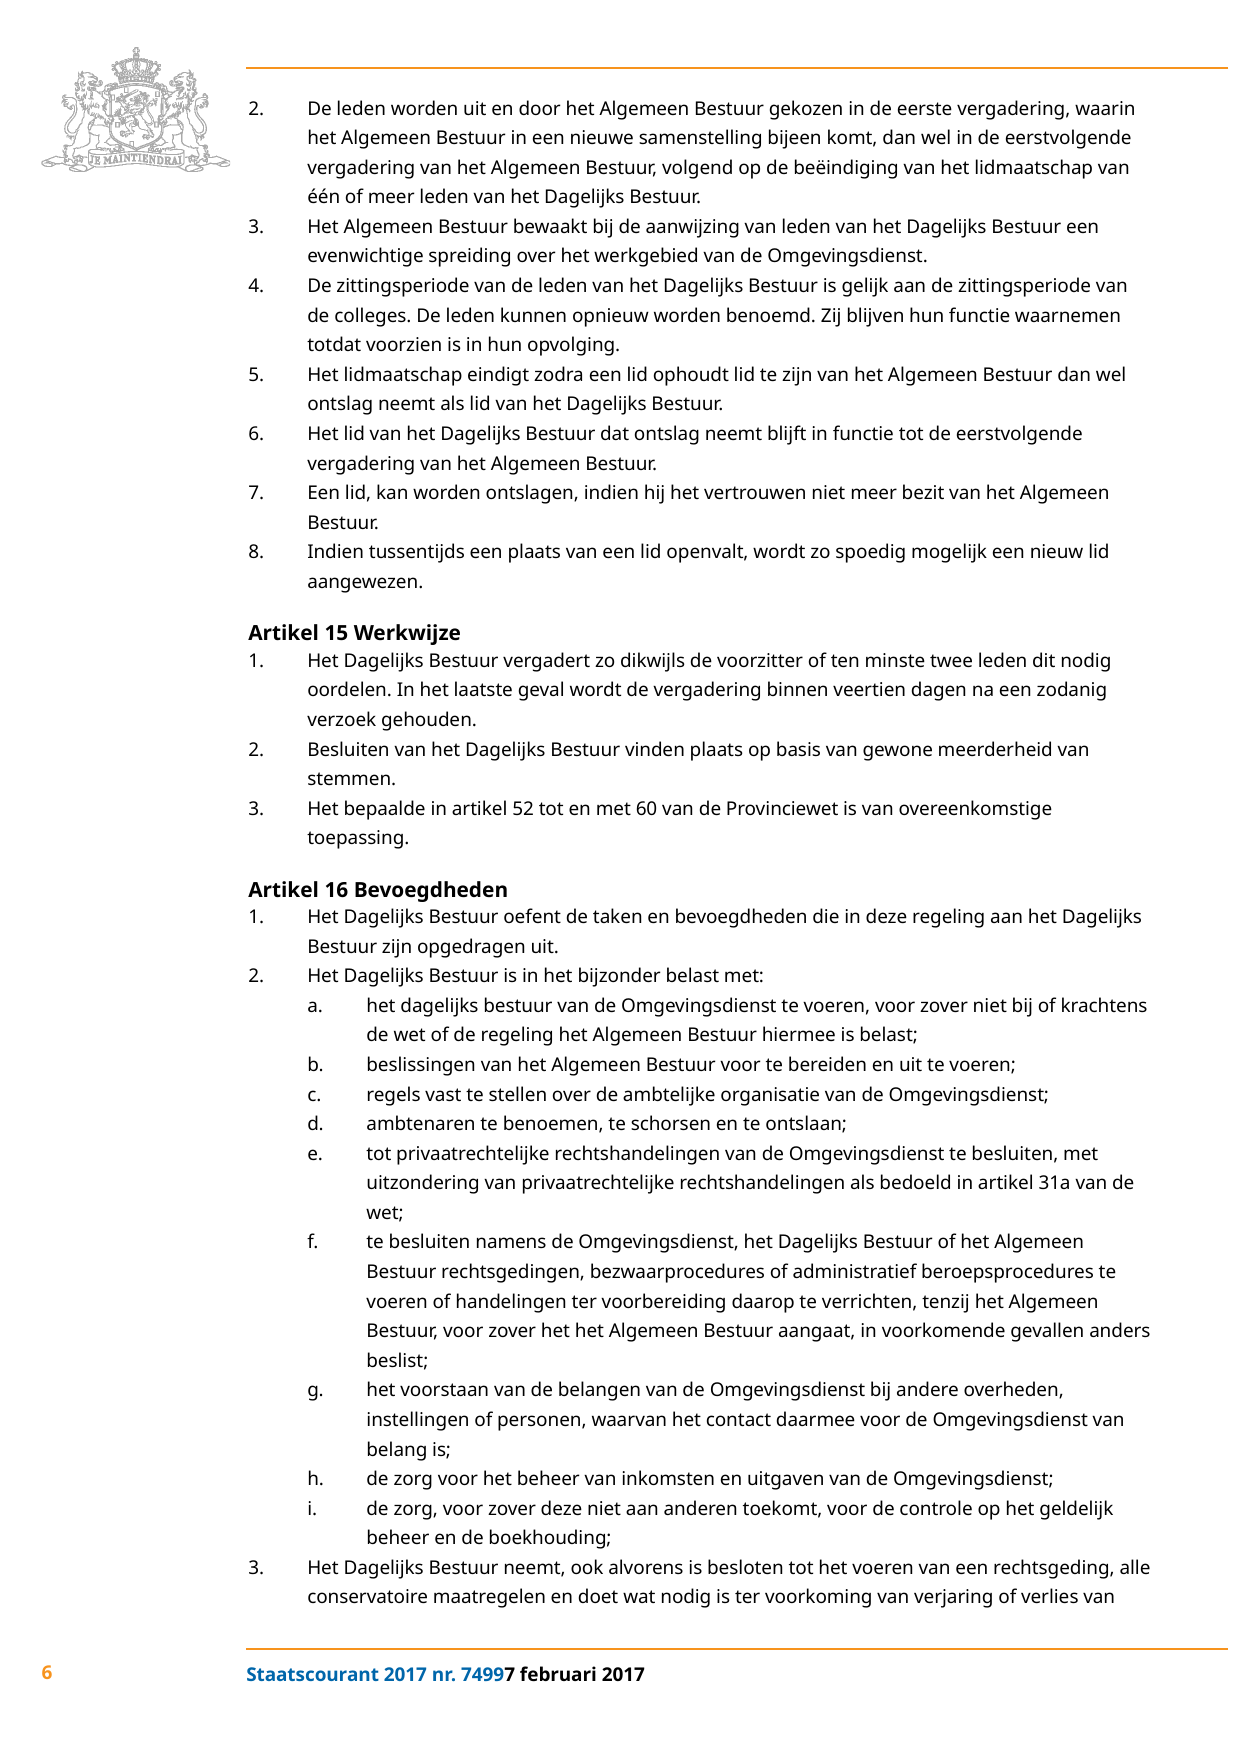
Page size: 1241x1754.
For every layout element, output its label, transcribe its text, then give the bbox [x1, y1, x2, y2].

text Artikel 15 Werkwijze [248, 618, 1152, 647]
list regels vast te stellen over de ambtelijke organisatie van de Omgevingsdienst; [307, 1081, 1152, 1107]
list Indien tussentijds een plaats van een lid openvalt, wordt zo spoedig mogelijk een nieuw lid aangewezen. [248, 538, 1152, 594]
list De zittingsperiode van de leden van het Dagelijks Bestuur is gelijk aan de zittingsperiode van de colleges. De leden kunnen opnieuw worden benoemd. Zij blijven hun functie waarnemen totdat voorzien is in hun opvolging. [248, 272, 1152, 357]
list ambtenaren te benoemen, te schorsen en te ontslaan; [307, 1110, 1152, 1136]
list de zorg, voor zover deze niet aan anderen toekomt, voor de controle op het geldelijk beheer en de boekhouding; [307, 1495, 1152, 1550]
list Het Dagelijks Bestuur oefent de taken en bevoegdheden die in deze regeling aan het Dagelijks Bestuur zijn opgedragen uit. [248, 903, 1152, 959]
list het voorstaan van de belangen van de Omgevingsdienst bij andere overheden, instellingen of personen, waarvan het contact daarmee voor de Omgevingsdienst van belang is; [307, 1377, 1152, 1462]
list Besluiten van het Dagelijks Bestuur vinden plaats op basis van gewone meerderheid van stemmen. [248, 736, 1152, 791]
list Het Dagelijks Bestuur is in het bijzonder belast met: [248, 962, 1152, 988]
list tot privaatrechtelijke rechtshandelingen van de Omgevingsdienst te besluiten, met uitzondering van privaatrechtelijke rechtshandelingen als bedoeld in artikel 31a van de wet; [307, 1140, 1152, 1225]
list beslissingen van het Algemeen Bestuur voor te bereiden en uit te voeren; [307, 1051, 1152, 1077]
list Het Dagelijks Bestuur vergadert zo dikwijls de voorzitter of ten minste twee leden dit nodig oordelen. In het laatste geval wordt de vergadering binnen veertien dagen na een zodanig verzoek gehouden. [248, 647, 1152, 732]
list Een lid, kan worden ontslagen, indien hij het vertrouwen niet meer bezit van het Algemeen Bestuur. [248, 479, 1152, 535]
list Het lid van het Dagelijks Bestuur dat ontslag neemt blijft in functie tot de eerstvolgende vergadering van het Algemeen Bestuur. [248, 420, 1152, 476]
list Het Dagelijks Bestuur neemt, ook alvorens is besloten tot het voeren van een rechtsgeding, alle conservatoire maatregelen en doet wat nodig is ter voorkoming van verjaring of verlies van [248, 1554, 1152, 1609]
list Het Algemeen Bestuur bewaakt bij de aanwijzing van leden van het Dagelijks Bestuur een evenwichtige spreiding over het werkgebied van de Omgevingsdienst. [248, 213, 1152, 268]
picture [41, 47, 231, 172]
list de zorg voor het beheer van inkomsten en uitgaven van de Omgevingsdienst; [307, 1465, 1152, 1491]
list De leden worden uit en door het Algemeen Bestuur gekozen in de eerste vergadering, waarin het Algemeen Bestuur in een nieuwe samenstelling bijeen komt, dan wel in de eerstvolgende vergadering van het Algemeen Bestuur, volgend op de beëindiging van het lidmaatschap van één of meer leden van het Dagelijks Bestuur. [248, 95, 1152, 209]
list te besluiten namens de Omgevingsdienst, het Dagelijks Bestuur of het Algemeen Bestuur rechtsgedingen, bezwaarprocedures of administratief beroepsprocedures te voeren of handelingen ter voorbereiding daarop te verrichten, tenzij het Algemeen Bestuur, voor zover het het Algemeen Bestuur aangaat, in voorkomende gevallen anders beslist; [307, 1229, 1152, 1373]
list Het bepaalde in artikel 52 tot en met 60 van de Provinciewet is van overeenkomstige toepassing. [248, 795, 1152, 850]
list het dagelijks bestuur van de Omgevingsdienst te voeren, voor zover niet bij of krachtens de wet of de regeling het Algemeen Bestuur hiermee is belast; [307, 992, 1152, 1047]
text Artikel 16 Bevoegdheden [248, 875, 1152, 903]
list Het lidmaatschap eindigt zodra een lid ophoudt lid te zijn van het Algemeen Bestuur dan wel ontslag neemt als lid van het Dagelijks Bestuur. [248, 361, 1152, 416]
